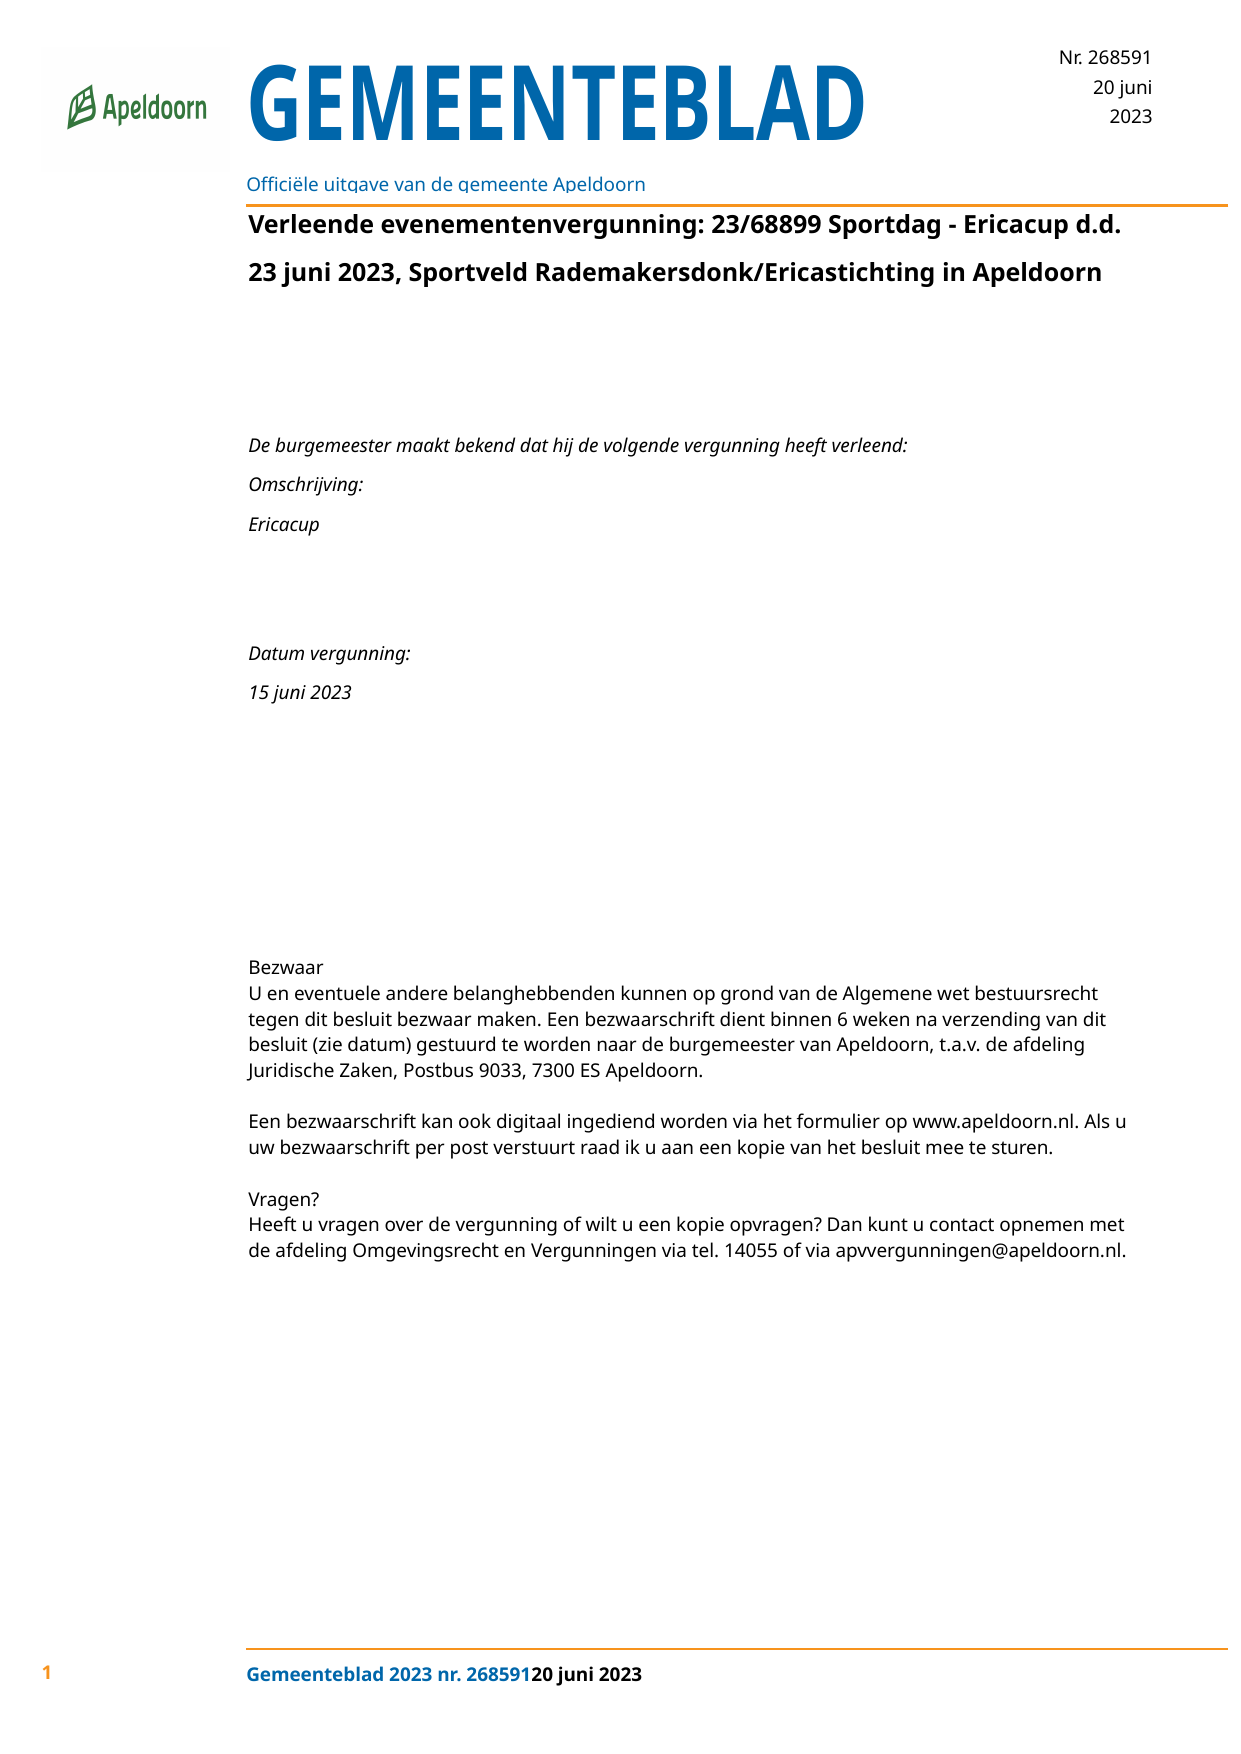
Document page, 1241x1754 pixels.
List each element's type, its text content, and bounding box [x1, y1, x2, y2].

text Vragen? [248, 1186, 1152, 1212]
picture [41, 47, 231, 172]
text Bezwaar [248, 954, 1152, 980]
text Verleende evenementenvergunning: 23/68899 Sportdag - Ericacup d.d. 23 juni 2023, Sportveld Rademakersdonk/Ericastichting in Apeldoorn [248, 207, 1152, 288]
text U en eventuele andere belanghebbenden kunnen op grond van de Algemene wet bestuursrecht tegen dit besluit bezwaar maken. Een bezwaarschrift dient binnen 6 weken na verzending van dit besluit (zie datum) gestuurd te worden naar de burgemeester van Apeldoorn, t.a.v. de afdeling Juridische Zaken, Postbus 9033, 7300 ES Apeldoorn. [248, 980, 1152, 1083]
text Heeft u vragen over de vergunning of wilt u een kopie opvragen? Dan kunt u contact opnemen met de afdeling Omgevingsrecht en Vergunningen via tel. 14055 of via apvvergunningen@apeldoorn.nl. [248, 1212, 1152, 1263]
text De burgemeester maakt bekend dat hij de volgende vergunning heeft verleend: [248, 432, 1152, 458]
text Datum vergunning: [248, 640, 1152, 666]
text Ericacup [248, 511, 1152, 537]
text 15 juni 2023 [248, 679, 1152, 705]
text Een bezwaarschrift kan ook digitaal ingediend worden via het formulier op www.apeldoorn.nl. Als u uw bezwaarschrift per post verstuurt raad ik u aan een kopie van het besluit mee te sturen. [248, 1109, 1152, 1160]
text Omschrijving: [248, 472, 1152, 497]
